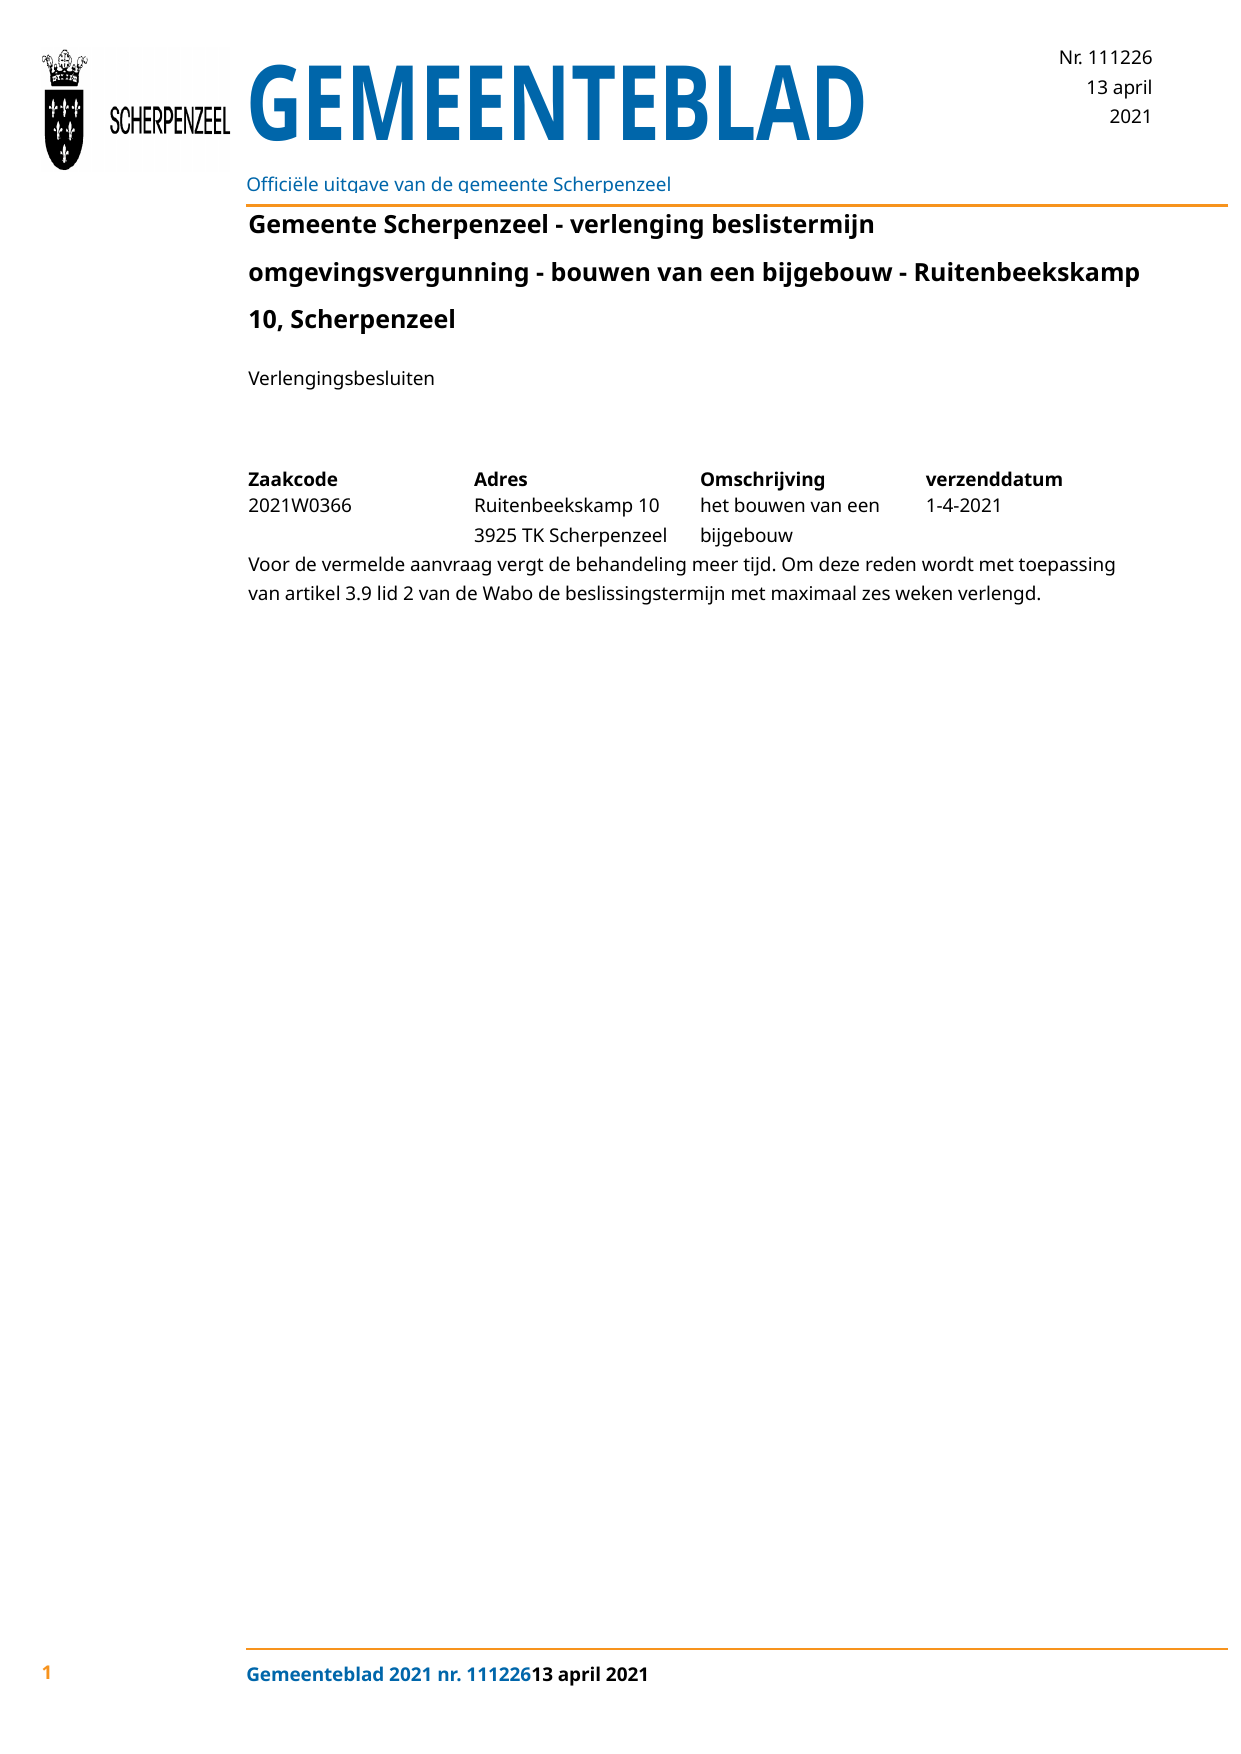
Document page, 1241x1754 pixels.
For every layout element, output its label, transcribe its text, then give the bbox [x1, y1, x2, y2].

text Verlengingsbesluiten [248, 366, 1152, 391]
text Voor de vermelde aanvraag vergt de behandeling meer tijd. Om deze reden wordt met toepassing van artikel 3.9 lid 2 van de Wabo de beslissingstermijn met maximaal zes weken verlengd. [248, 551, 1152, 606]
table_header Omschrijving [700, 466, 926, 492]
table_header Zaakcode [248, 466, 474, 492]
table_cell het bouwen van een bijgebouw [700, 492, 926, 547]
picture [41, 47, 231, 172]
table_cell Ruitenbeekskamp 10 3925 TK Scherpenzeel [474, 492, 700, 547]
table_header verzenddatum [926, 466, 1152, 492]
table_cell 1-4-2021 [926, 492, 1152, 547]
table_header Adres [474, 466, 700, 492]
table_cell 2021W0366 [248, 492, 474, 547]
text Gemeente Scherpenzeel - verlenging beslistermijn omgevingsvergunning - bouwen van een bijgebouw - Ruitenbeekskamp 10, Scherpenzeel [248, 207, 1152, 336]
